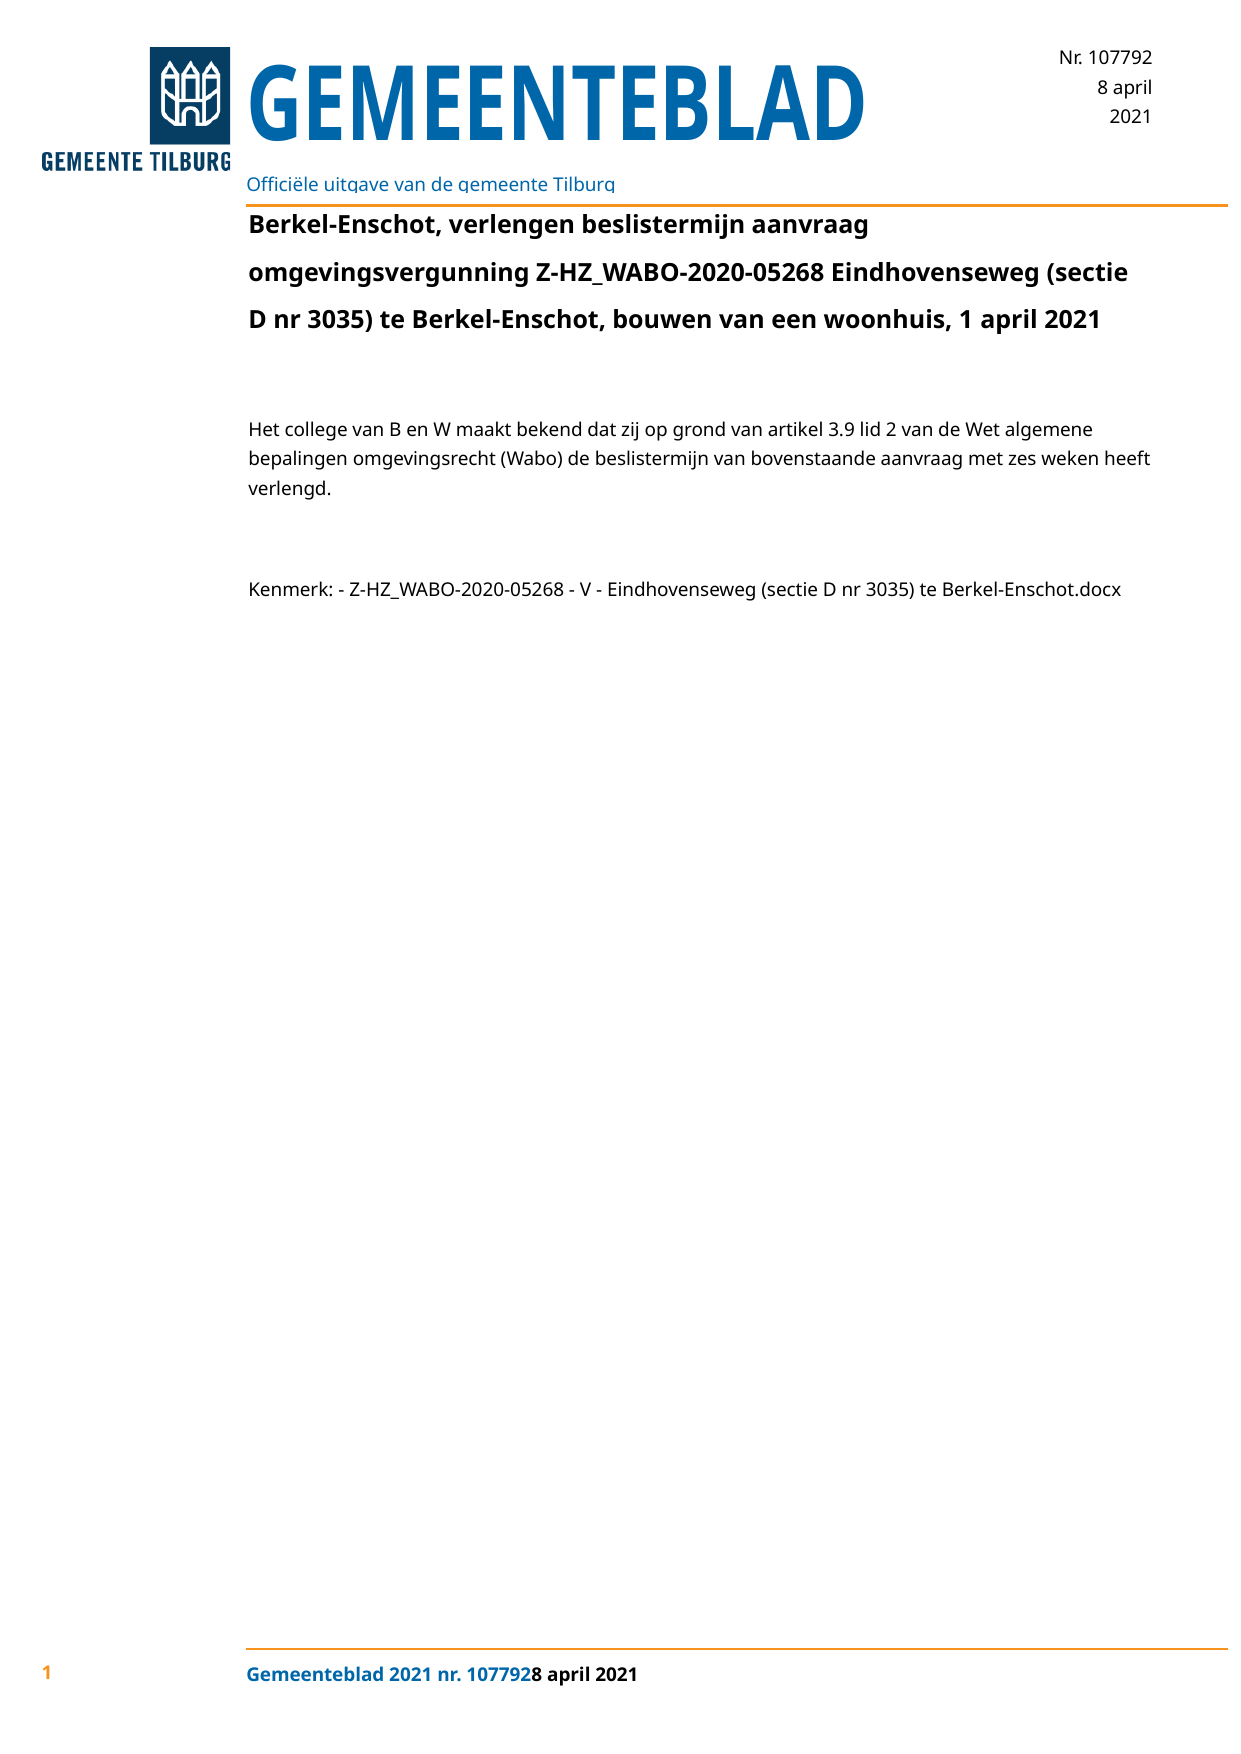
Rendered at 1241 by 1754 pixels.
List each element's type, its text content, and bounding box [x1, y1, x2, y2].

picture [41, 47, 231, 172]
text Kenmerk: - Z-HZ_WABO-2020-05268 - V - Eindhovenseweg (sectie D nr 3035) te Berkel-Enschot.docx [248, 576, 1152, 602]
text Het college van B en W maakt bekend dat zij op grond van artikel 3.9 lid 2 van de Wet algemene bepalingen omgevingsrecht (Wabo) de beslistermijn van bovenstaande aanvraag met zes weken heeft verlengd. [248, 416, 1152, 501]
text Berkel-Enschot, verlengen beslistermijn aanvraag omgevingsvergunning Z-HZ_WABO-2020-05268 Eindhovenseweg (sectie D nr 3035) te Berkel-Enschot, bouwen van een woonhuis, 1 april 2021 [248, 207, 1152, 336]
